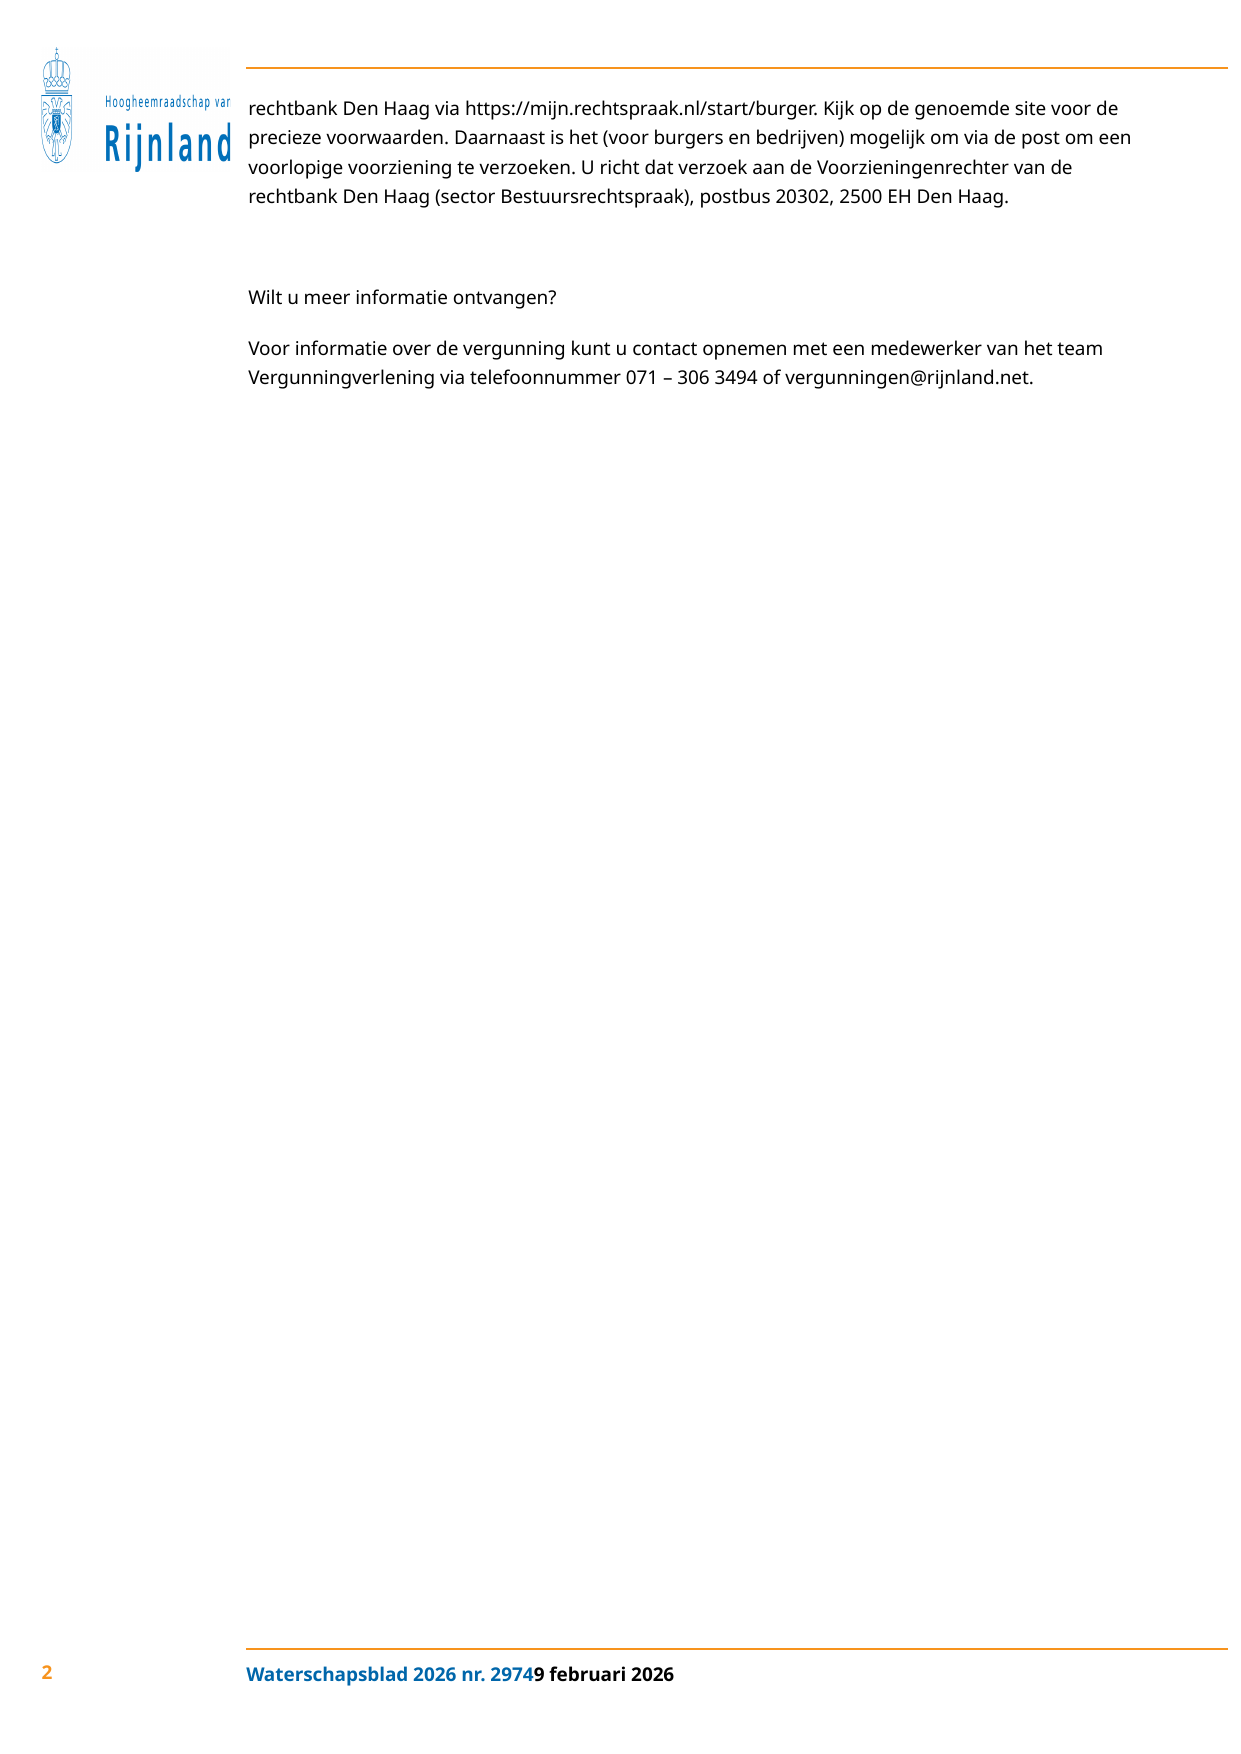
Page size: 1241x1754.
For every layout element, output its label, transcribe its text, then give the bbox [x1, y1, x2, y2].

text Wilt u meer informatie ontvangen? [248, 284, 1152, 310]
text Voor informatie over de vergunning kunt u contact opnemen met een medewerker van het team Vergunningverlening via telefoonnummer 071 – 306 3494 of vergunningen@rijnland.net. [248, 335, 1152, 390]
text rechtbank Den Haag via https://mijn.rechtspraak.nl/start/burger. Kijk op de genoemde site voor de precieze voorwaarden. Daarnaast is het (voor burgers en bedrijven) mogelijk om via de post om een voorlopige voorziening te verzoeken. U richt dat verzoek aan de Voorzieningenrechter van de rechtbank Den Haag (sector Bestuursrechtspraak), postbus 20302, 2500 EH Den Haag. [248, 95, 1152, 209]
picture [41, 47, 231, 172]
